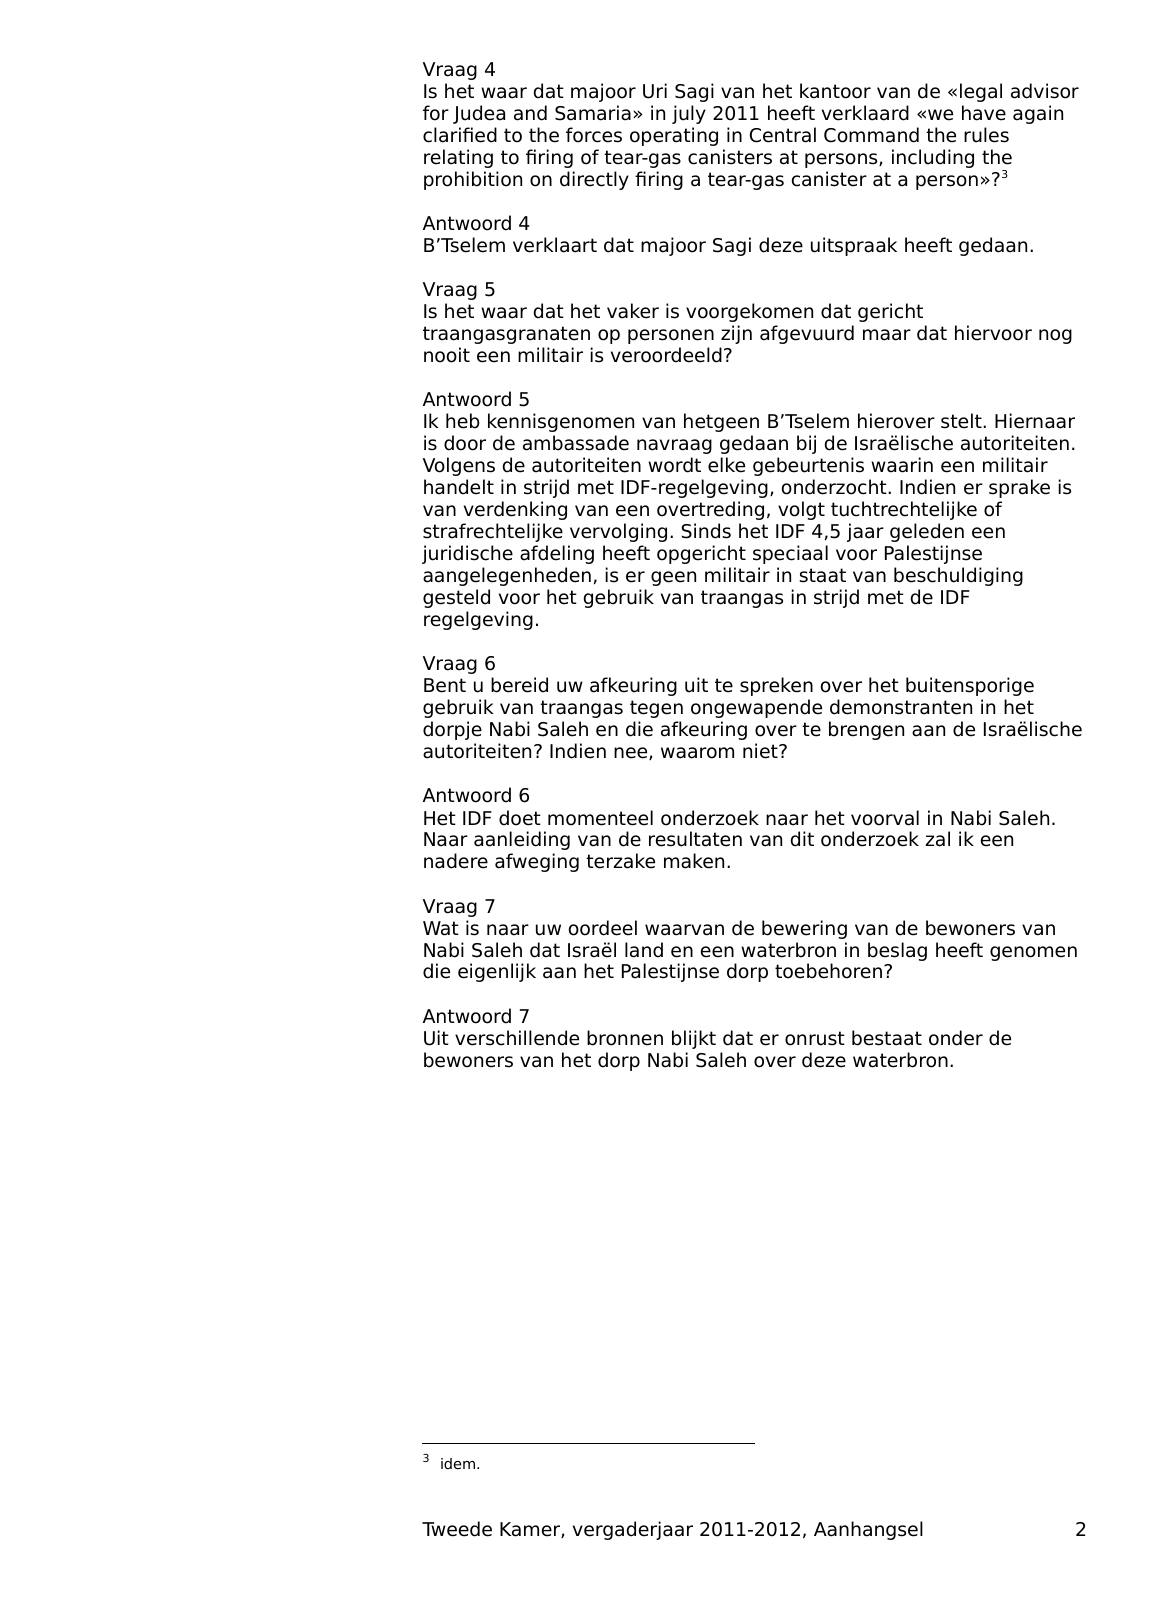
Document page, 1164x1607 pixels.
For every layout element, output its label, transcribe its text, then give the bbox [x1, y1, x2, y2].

text Is het waar dat het vaker is voorgekomen dat gericht traangasgranaten op personen zijn afgevuurd maar dat hiervoor nog nooit een militair is veroordeeld? [422, 301, 1087, 367]
text Uit verschillende bronnen blijkt dat er onrust bestaat onder de bewoners van het dorp Nabi Saleh over deze waterbron. [422, 1028, 1087, 1072]
text Het IDF doet momenteel onderzoek naar het voorval in Nabi Saleh. Naar aanleiding van de resultaten van dit onderzoek zal ik een nadere afweging terzake maken. [422, 807, 1087, 873]
text Antwoord 7 [422, 1006, 1087, 1028]
text Antwoord 5 [422, 389, 1087, 411]
text Antwoord 6 [422, 785, 1087, 807]
text Vraag 4 [422, 59, 1087, 81]
text Bent u bereid uw afkeuring uit te spreken over het buitensporige gebruik van traangas tegen ongewapende demonstranten in het dorpje Nabi Saleh en die afkeuring over te brengen aan de Israëlische autoriteiten? Indien nee, waarom niet? [422, 675, 1087, 763]
text Is het waar dat majoor Uri Sagi van het kantoor van de «legal advisor for Judea and Samaria» in july 2011 heeft verklaard «we have again clarified to the forces operating in Central Command the rules relating to firing of tear-gas canisters at persons, including the prohibition on directly firing a tear-gas canister at a person»? [422, 81, 1087, 191]
text Vraag 7 [422, 896, 1087, 917]
text Antwoord 4 [422, 213, 1087, 235]
text Ik heb kennisgenomen van hetgeen B’Tselem hierover stelt. Hiernaar is door de ambassade navraag gedaan bij de Israëlische autoriteiten. Volgens de autoriteiten wordt elke gebeurtenis waarin een militair handelt in strijd met IDF-regelgeving, onderzocht. Indien er sprake is van verdenking van een overtreding, volgt tuchtrechtelijke of strafrechtelijke vervolging. Sinds het IDF 4,5 jaar geleden een juridische afdeling heeft opgericht speciaal voor Palestijnse aangelegenheden, is er geen militair in staat van beschuldiging gesteld voor het gebruik van traangas in strijd met de IDF regelgeving. [422, 411, 1087, 631]
text Vraag 6 [422, 653, 1087, 675]
text Vraag 5 [422, 279, 1087, 301]
text idem. [422, 1452, 1087, 1474]
text B’Tselem verklaart dat majoor Sagi deze uitspraak heeft gedaan. [422, 235, 1087, 257]
text Wat is naar uw oordeel waarvan de bewering van de bewoners van Nabi Saleh dat Israël land en een waterbron in beslag heeft genomen die eigenlijk aan het Palestijnse dorp toebehoren? [422, 917, 1087, 983]
